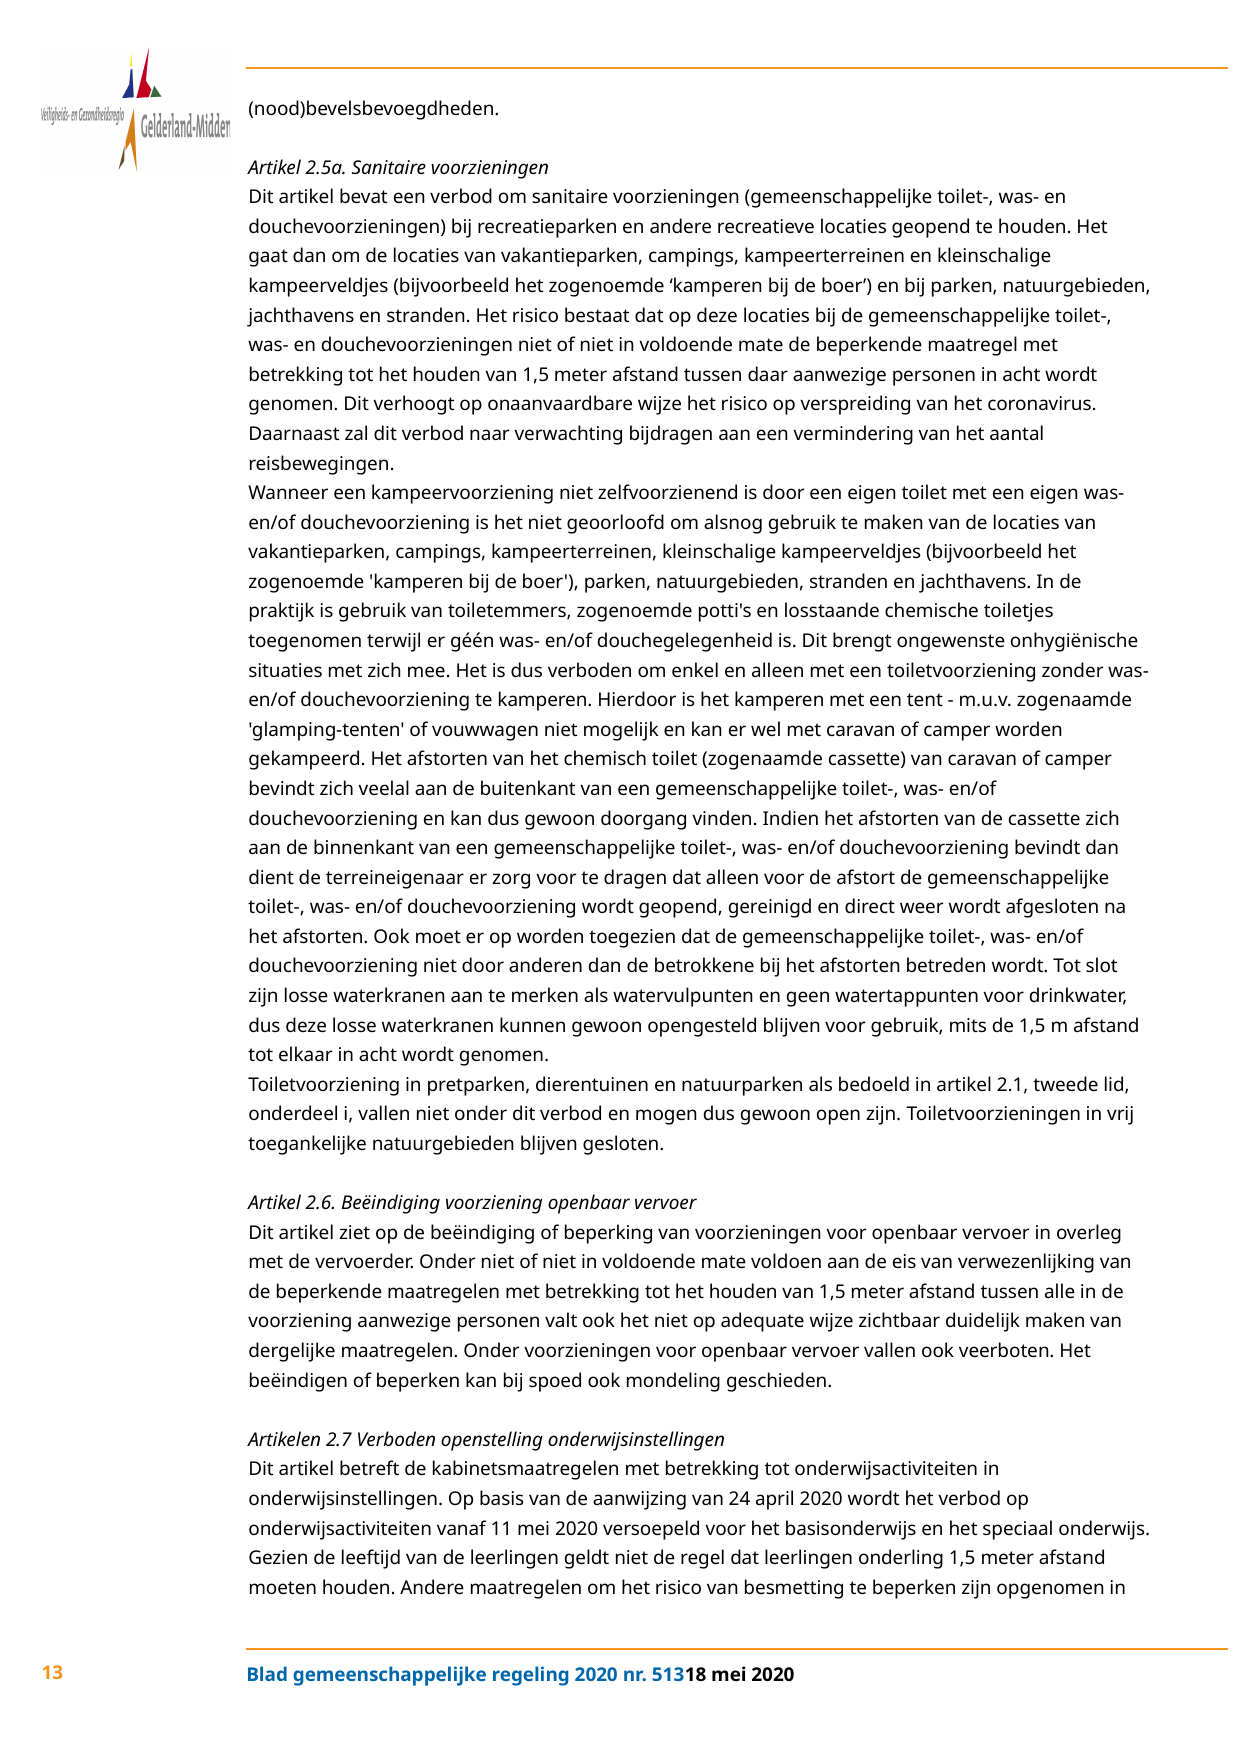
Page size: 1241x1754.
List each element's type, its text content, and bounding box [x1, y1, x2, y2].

picture [41, 47, 231, 172]
text Toiletvoorziening in pretparken, dierentuinen en natuurparken als bedoeld in artikel 2.1, tweede lid, onderdeel i, vallen niet onder dit verbod en mogen dus gewoon open zijn. Toiletvoorzieningen in vrij toegankelijke natuurgebieden blijven gesloten. [248, 1071, 1152, 1156]
text Dit artikel ziet op de beëindiging of beperking van voorzieningen voor openbaar vervoer in overleg met de vervoerder. Onder niet of niet in voldoende mate voldoen aan de eis van verwezenlijking van de beperkende maatregelen met betrekking tot het houden van 1,5 meter afstand tussen alle in de voorziening aanwezige personen valt ook het niet op adequate wijze zichtbaar duidelijk maken van dergelijke maatregelen. Onder voorzieningen voor openbaar vervoer vallen ook veerboten. Het beëindigen of beperken kan bij spoed ook mondeling geschieden. [248, 1219, 1152, 1393]
text Dit artikel bevat een verbod om sanitaire voorzieningen (gemeenschappelijke toilet-, was- en douchevoorzieningen) bij recreatieparken en andere recreatieve locaties geopend te houden. Het gaat dan om de locaties van vakantieparken, campings, kampeerterreinen en kleinschalige kampeerveldjes (bijvoorbeeld het zogenoemde ‘kamperen bij de boer’) en bij parken, natuurgebieden, jachthavens en stranden. Het risico bestaat dat op deze locaties bij de gemeenschappelijke toilet-, was- en douchevoorzieningen niet of niet in voldoende mate de beperkende maatregel met betrekking tot het houden van 1,5 meter afstand tussen daar aanwezige personen in acht wordt genomen. Dit verhoogt op onaanvaardbare wijze het risico op verspreiding van het coronavirus. Daarnaast zal dit verbod naar verwachting bijdragen aan een vermindering van het aantal reisbewegingen. [248, 183, 1152, 476]
text Artikel 2.6. Beëindiging voorziening openbaar vervoer [248, 1189, 1152, 1215]
text Wanneer een kampeervoorziening niet zelfvoorzienend is door een eigen toilet met een eigen was- en/of douchevoorziening is het niet geoorloofd om alsnog gebruik te maken van de locaties van vakantieparken, campings, kampeerterreinen, kleinschalige kampeerveldjes (bijvoorbeeld het zogenoemde 'kamperen bij de boer'), parken, natuurgebieden, stranden en jachthavens. In de praktijk is gebruik van toiletemmers, zogenoemde potti's en losstaande chemische toiletjes toegenomen terwijl er géén was- en/of douchegelegenheid is. Dit brengt ongewenste onhygiënische situaties met zich mee. Het is dus verboden om enkel en alleen met een toiletvoorziening zonder was- en/of douchevoorziening te kamperen. Hierdoor is het kamperen met een tent - m.u.v. zogenaamde 'glamping-tenten' of vouwwagen niet mogelijk en kan er wel met caravan of camper worden gekampeerd. Het afstorten van het chemisch toilet (zogenaamde cassette) van caravan of camper bevindt zich veelal aan de buitenkant van een gemeenschappelijke toilet-, was- en/of douchevoorziening en kan dus gewoon doorgang vinden. Indien het afstorten van de cassette zich aan de binnenkant van een gemeenschappelijke toilet-, was- en/of douchevoorziening bevindt dan dient de terreineigenaar er zorg voor te dragen dat alleen voor de afstort de gemeenschappelijke toilet-, was- en/of douchevoorziening wordt geopend, gereinigd en direct weer wordt afgesloten na het afstorten. Ook moet er op worden toegezien dat de gemeenschappelijke toilet-, was- en/of douchevoorziening niet door anderen dan de betrokkene bij het afstorten betreden wordt. Tot slot zijn losse waterkranen aan te merken als watervulpunten en geen watertappunten voor drinkwater, dus deze losse waterkranen kunnen gewoon opengesteld blijven voor gebruik, mits de 1,5 m afstand tot elkaar in acht wordt genomen. [248, 479, 1152, 1067]
text Artikel 2.5a. Sanitaire voorzieningen [248, 154, 1152, 180]
text Dit artikel betreft de kabinetsmaatregelen met betrekking tot onderwijsactiviteiten in onderwijsinstellingen. Op basis van de aanwijzing van 24 april 2020 wordt het verbod op onderwijsactiviteiten vanaf 11 mei 2020 versoepeld voor het basisonderwijs en het speciaal onderwijs. [248, 1456, 1152, 1541]
text (nood)bevelsbevoegdheden. [248, 95, 1152, 121]
text Artikelen 2.7 Verboden openstelling onderwijsinstellingen [248, 1426, 1152, 1452]
text Gezien de leeftijd van de leerlingen geldt niet de regel dat leerlingen onderling 1,5 meter afstand moeten houden. Andere maatregelen om het risico van besmetting te beperken zijn opgenomen in [248, 1544, 1152, 1600]
